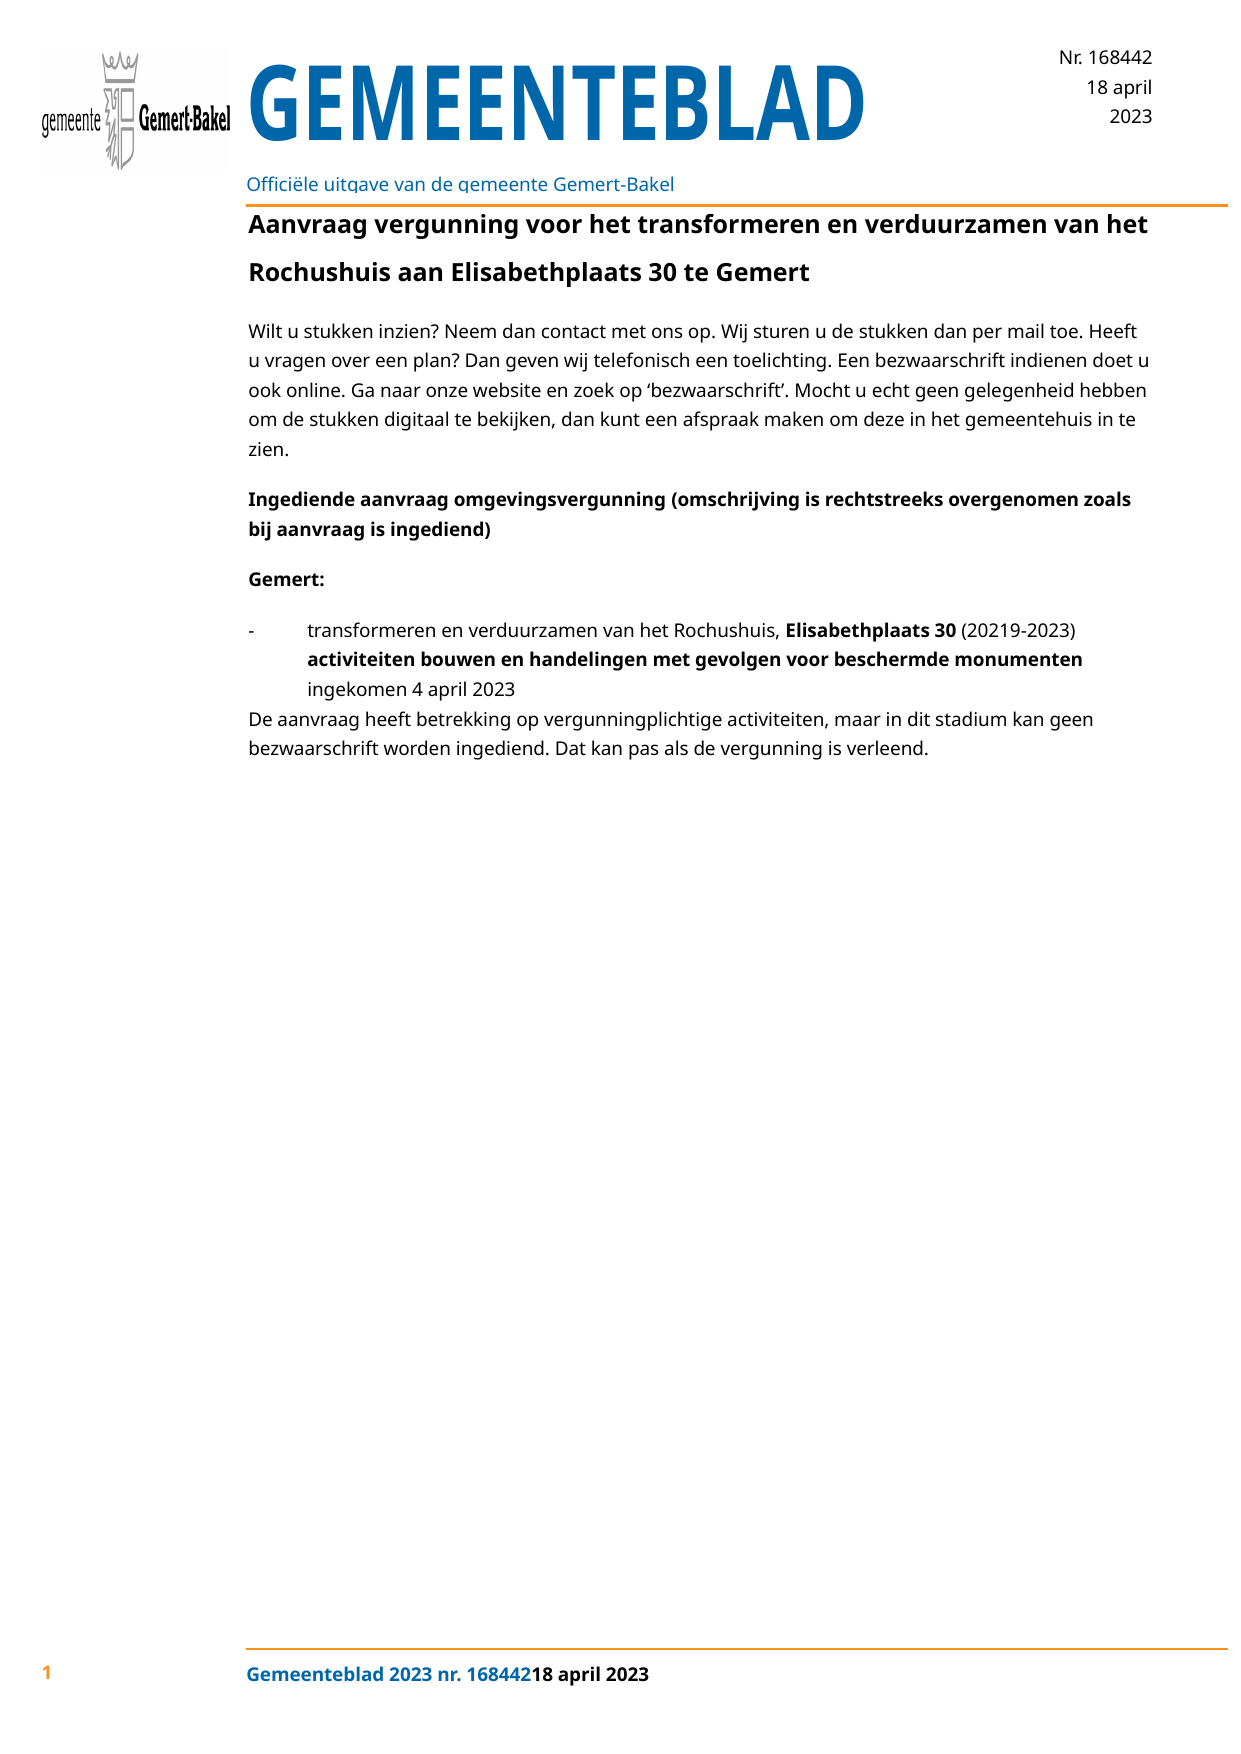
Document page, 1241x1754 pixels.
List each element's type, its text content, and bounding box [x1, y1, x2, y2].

text Ingediende aanvraag omgevingsvergunning (omschrijving is rechtstreeks overgenomen zoals bij aanvraag is ingediend) [248, 487, 1152, 542]
text Aanvraag vergunning voor het transformeren en verduurzamen van het Rochushuis aan Elisabethplaats 30 te Gemert [248, 207, 1152, 288]
list transformeren en verduurzamen van het Rochushuis, Elisabethplaats 30 (20219-2023) activiteiten bouwen en handelingen met gevolgen voor beschermde monumenten ingekomen 4 april 2023 [248, 617, 1152, 702]
picture [41, 47, 231, 172]
text Wilt u stukken inzien? Neem dan contact met ons op. Wij sturen u de stukken dan per mail toe. Heeft u vragen over een plan? Dan geven wij telefonisch een toelichting. Een bezwaarschrift indienen doet u ook online. Ga naar onze website en zoek op ‘bezwaarschrift’. Mocht u echt geen gelegenheid hebben om de stukken digitaal te bekijken, dan kunt een afspraak maken om deze in het gemeentehuis in te zien. [248, 318, 1152, 462]
text Gemert: [248, 567, 1152, 592]
text De aanvraag heeft betrekking op vergunningplichtige activiteiten, maar in dit stadium kan geen bezwaarschrift worden ingediend. Dat kan pas als de vergunning is verleend. [248, 706, 1152, 761]
